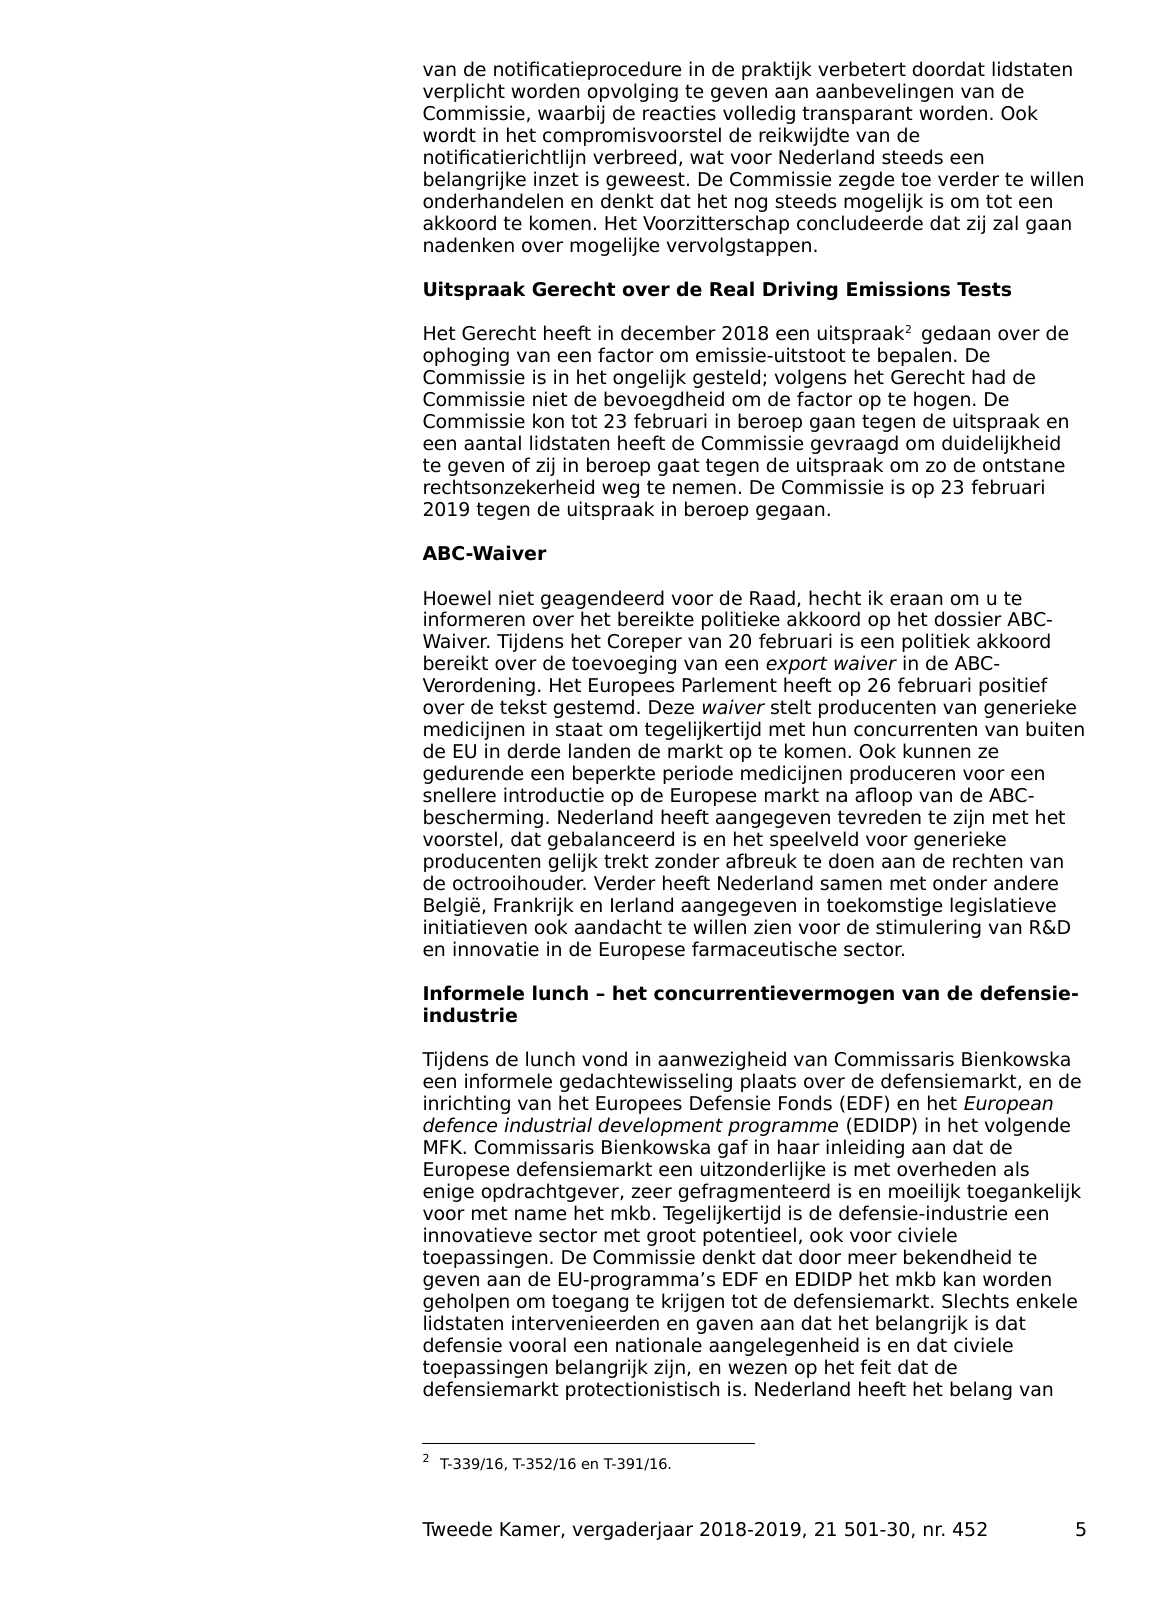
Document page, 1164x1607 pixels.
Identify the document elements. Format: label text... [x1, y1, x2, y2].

text van de notificatieprocedure in de praktijk verbetert doordat lidstaten verplicht worden opvolging te geven aan aanbevelingen van de Commissie, waarbij de reacties volledig transparant worden. Ook wordt in het compromisvoorstel de reikwijdte van de notificatierichtlijn verbreed, wat voor Nederland steeds een belangrijke inzet is geweest. De Commissie zegde toe verder te willen onderhandelen en denkt dat het nog steeds mogelijk is om tot een akkoord te komen. Het Voorzitterschap concludeerde dat zij zal gaan nadenken over mogelijke vervolgstappen. [422, 59, 1087, 257]
subtitle Uitspraak Gerecht over de Real Driving Emissions Tests [422, 279, 1087, 301]
text Tijdens de lunch vond in aanwezigheid van Commissaris Bienkowska een informele gedachtewisseling plaats over de defensiemarkt, en de inrichting van het Europees Defensie Fonds (EDF) en het European defence industrial development programme (EDIDP) in het volgende MFK. Commissaris Bienkowska gaf in haar inleiding aan dat de Europese defensiemarkt een uitzonderlijke is met overheden als enige opdrachtgever, zeer gefragmenteerd is en moeilijk toegankelijk voor met name het mkb. Tegelijkertijd is de defensie-industrie een innovatieve sector met groot potentieel, ook voor civiele toepassingen. De Commissie denkt dat door meer bekendheid te geven aan de EU-programma’s EDF en EDIDP het mkb kan worden geholpen om toegang te krijgen tot de defensiemarkt. Slechts enkele lidstaten intervenieerden en gaven aan dat het belangrijk is dat defensie vooral een nationale aangelegenheid is en dat civiele toepassingen belangrijk zijn, en wezen op het feit dat de defensiemarkt protectionistisch is. Nederland heeft het belang van [422, 1049, 1087, 1401]
subtitle Informele lunch – het concurrentievermogen van de defensie-industrie [422, 983, 1087, 1027]
subtitle ABC-Waiver [422, 543, 1087, 565]
text Het Gerecht heeft in december 2018 een uitspraak gedaan over de ophoging van een factor om emissie-uitstoot te bepalen. De Commissie is in het ongelijk gesteld; volgens het Gerecht had de Commissie niet de bevoegdheid om de factor op te hogen. De Commissie kon tot 23 februari in beroep gaan tegen de uitspraak en een aantal lidstaten heeft de Commissie gevraagd om duidelijkheid te geven of zij in beroep gaat tegen de uitspraak om zo de ontstane rechtsonzekerheid weg te nemen. De Commissie is op 23 februari 2019 tegen de uitspraak in beroep gegaan. [422, 323, 1087, 521]
text T-339/16, T-352/16 en T-391/16. [422, 1452, 1087, 1474]
text Hoewel niet geagendeerd voor de Raad, hecht ik eraan om u te informeren over het bereikte politieke akkoord op het dossier ABC-Waiver. Tijdens het Coreper van 20 februari is een politiek akkoord bereikt over de toevoeging van een export waiver in de ABC-Verordening. Het Europees Parlement heeft op 26 februari positief over de tekst gestemd. Deze waiver stelt producenten van generieke medicijnen in staat om tegelijkertijd met hun concurrenten van buiten de EU in derde landen de markt op te komen. Ook kunnen ze gedurende een beperkte periode medicijnen produceren voor een snellere introductie op de Europese markt na afloop van de ABC-bescherming. Nederland heeft aangegeven tevreden te zijn met het voorstel, dat gebalanceerd is en het speelveld voor generieke producenten gelijk trekt zonder afbreuk te doen aan de rechten van de octrooihouder. Verder heeft Nederland samen met onder andere België, Frankrijk en Ierland aangegeven in toekomstige legislatieve initiatieven ook aandacht te willen zien voor de stimulering van R&D en innovatie in de Europese farmaceutische sector. [422, 587, 1087, 961]
